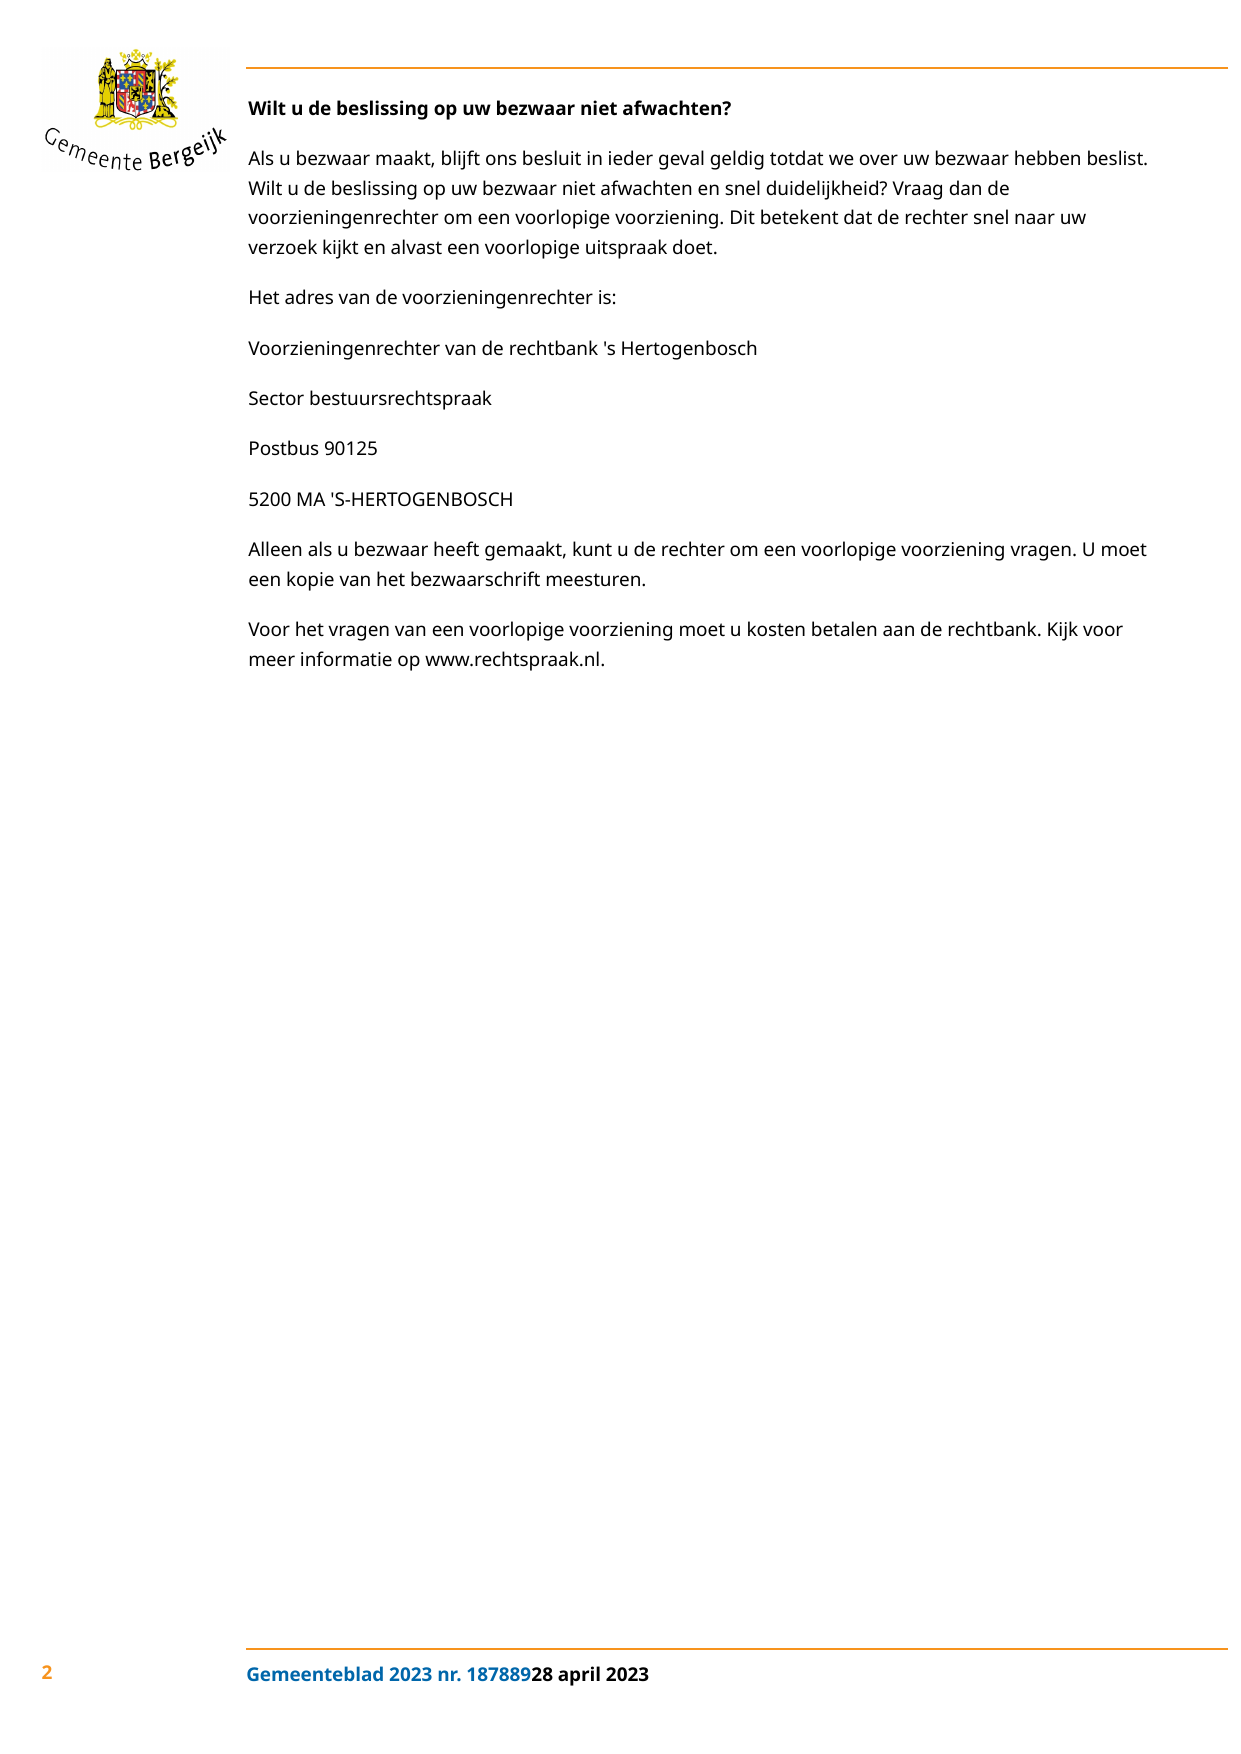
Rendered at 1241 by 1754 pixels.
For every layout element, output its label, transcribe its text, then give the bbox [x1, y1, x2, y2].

text Wilt u de beslissing op uw bezwaar niet afwachten? [248, 95, 1152, 121]
text Als u bezwaar maakt, blijft ons besluit in ieder geval geldig totdat we over uw bezwaar hebben beslist. Wilt u de beslissing op uw bezwaar niet afwachten en snel duidelijkheid? Vraag dan de voorzieningenrechter om een voorlopige voorziening. Dit betekent dat de rechter snel naar uw verzoek kijkt en alvast een voorlopige uitspraak doet. [248, 145, 1152, 260]
text Alleen als u bezwaar heeft gemaakt, kunt u de rechter om een voorlopige voorziening vragen. U moet een kopie van het bezwaarschrift meesturen. [248, 536, 1152, 592]
picture [41, 47, 231, 172]
text Voorzieningenrechter van de rechtbank 's Hertogenbosch [248, 335, 1152, 361]
text Het adres van de voorzieningenrechter is: [248, 284, 1152, 310]
text Sector bestuursrechtspraak [248, 385, 1152, 411]
text Voor het vragen van een voorlopige voorziening moet u kosten betalen aan de rechtbank. Kijk voor meer informatie op www.rechtspraak.nl. [248, 616, 1152, 672]
text Postbus 90125 [248, 436, 1152, 461]
text 5200 MA 'S-HERTOGENBOSCH [248, 486, 1152, 512]
